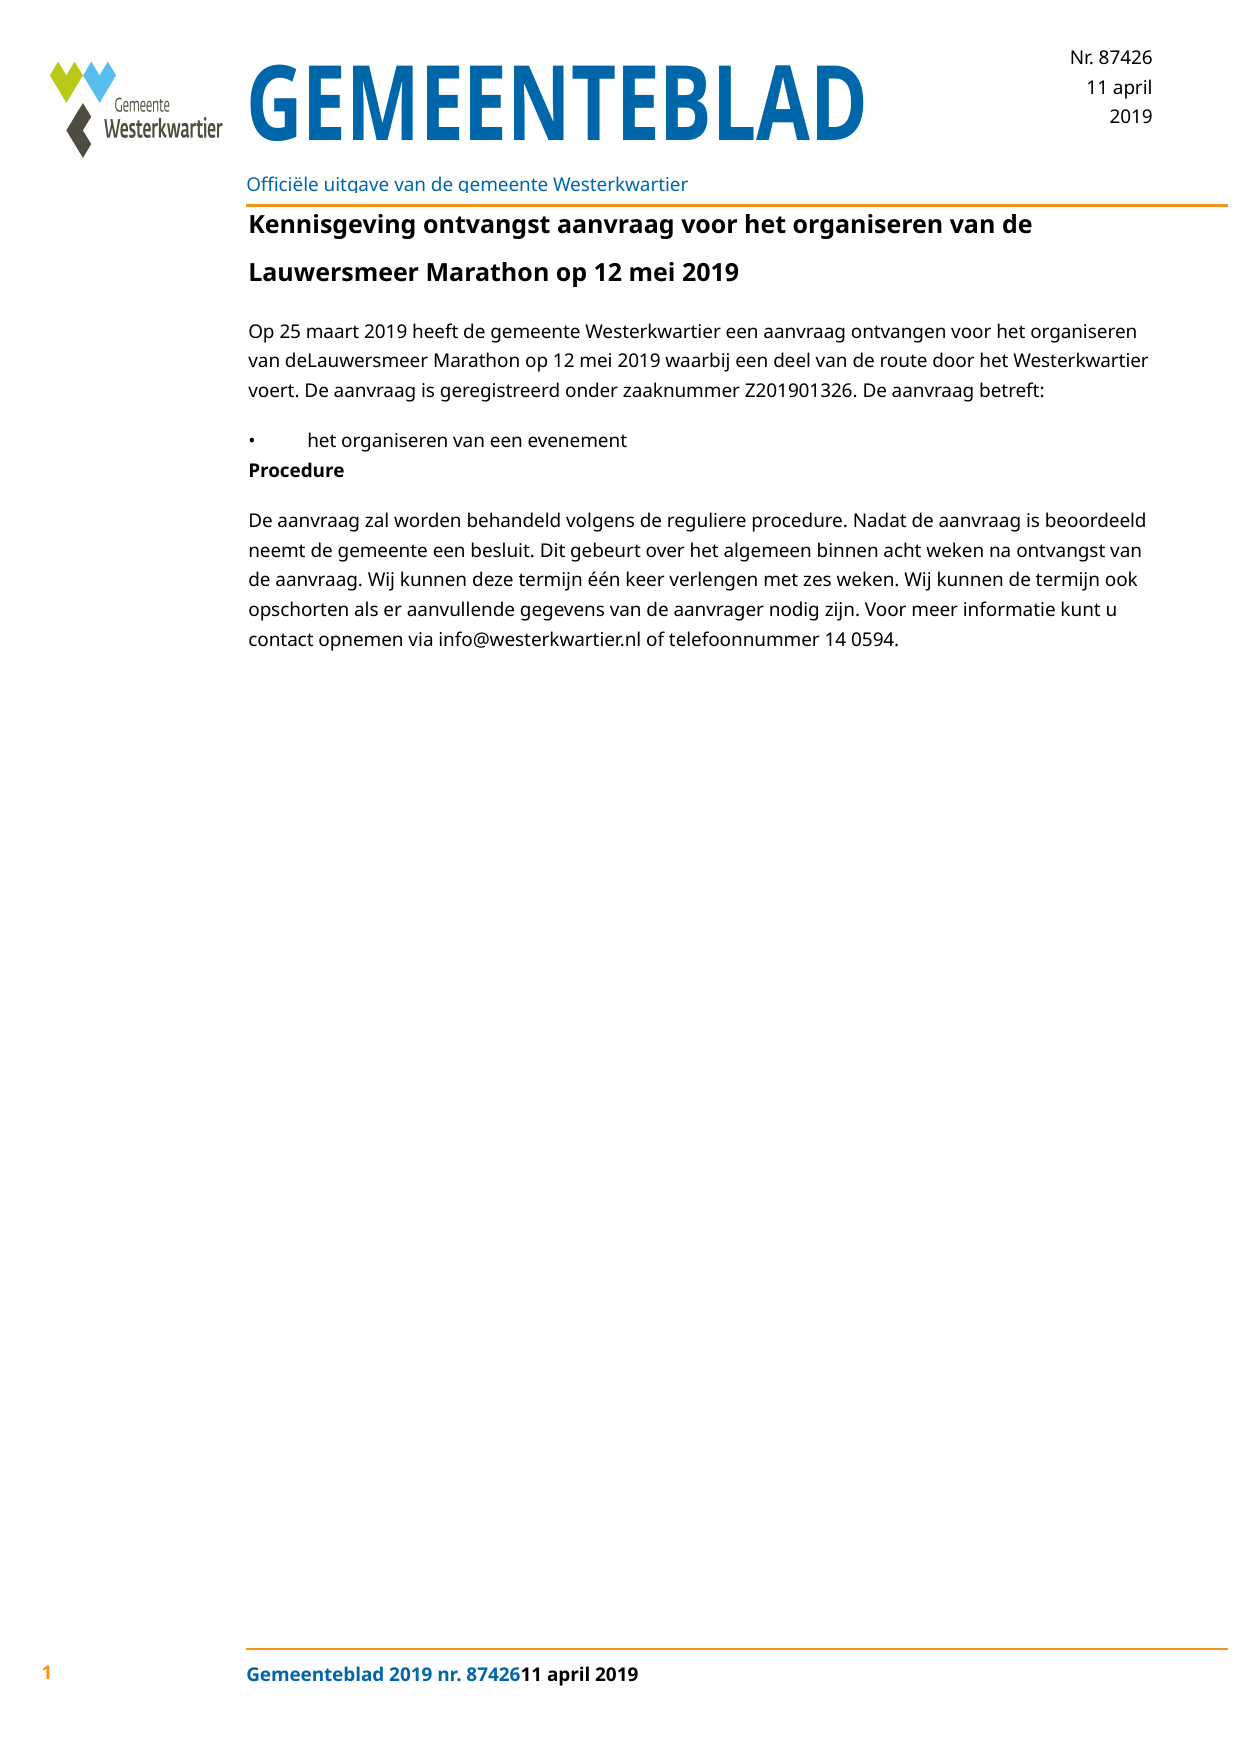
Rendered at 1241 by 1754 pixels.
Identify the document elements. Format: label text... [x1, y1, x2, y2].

picture [41, 47, 231, 172]
text Op 25 maart 2019 heeft de gemeente Westerkwartier een aanvraag ontvangen voor het organiseren van deLauwersmeer Marathon op 12 mei 2019 waarbij een deel van de route door het Westerkwartier voert. De aanvraag is geregistreerd onder zaaknummer Z201901326. De aanvraag betreft: [248, 318, 1152, 403]
list het organiseren van een evenement [248, 427, 1152, 453]
text Kennisgeving ontvangst aanvraag voor het organiseren van de Lauwersmeer Marathon op 12 mei 2019 [248, 207, 1152, 288]
text De aanvraag zal worden behandeld volgens de reguliere procedure. Nadat de aanvraag is beoordeeld neemt de gemeente een besluit. Dit gebeurt over het algemeen binnen acht weken na ontvangst van de aanvraag. Wij kunnen deze termijn één keer verlengen met zes weken. Wij kunnen de termijn ook opschorten als er aanvullende gegevens van de aanvrager nodig zijn. Voor meer informatie kunt u contact opnemen via info@westerkwartier.nl of telefoonnummer 14 0594. [248, 507, 1152, 652]
text Procedure [248, 457, 1152, 483]
